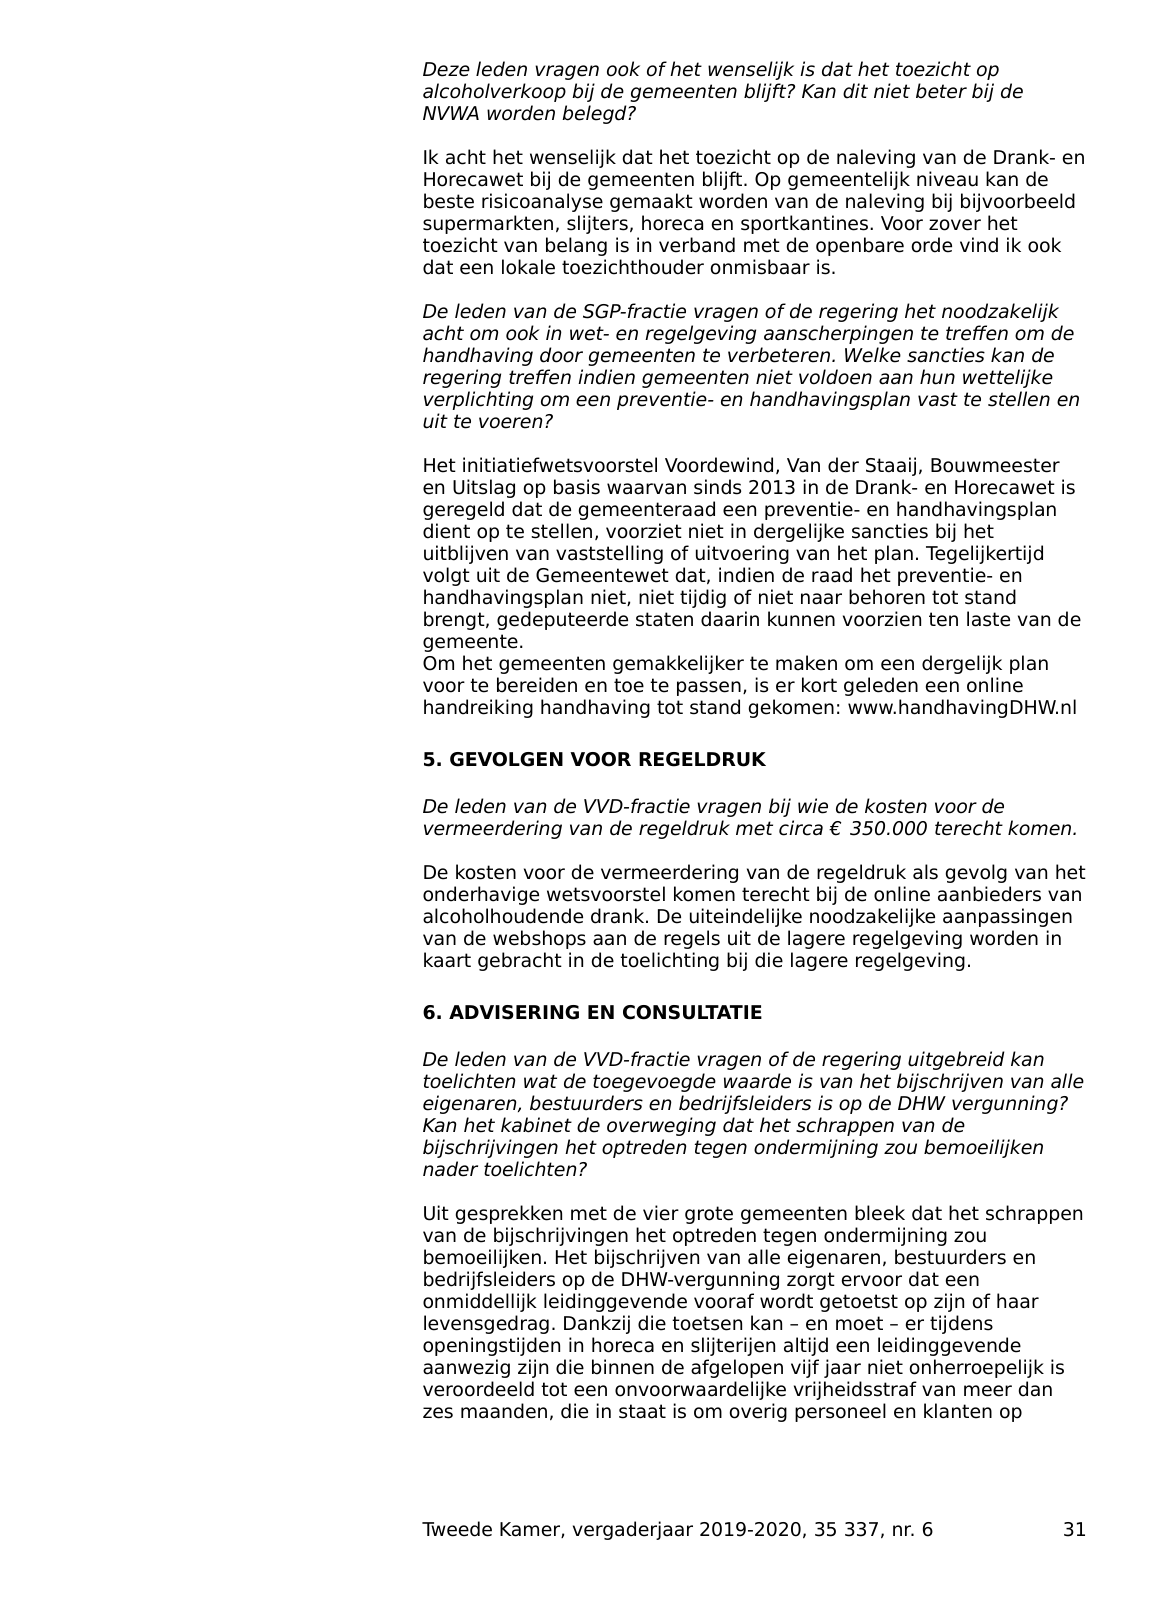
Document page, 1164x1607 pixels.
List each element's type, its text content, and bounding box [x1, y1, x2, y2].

subtitle 5. GEVOLGEN VOOR REGELDRUK [422, 749, 1087, 771]
text Deze leden vragen ook of het wenselijk is dat het toezicht op alcoholverkoop bij de gemeenten blijft? Kan dit niet beter bij de NVWA worden belegd? [422, 59, 1087, 125]
text Uit gesprekken met de vier grote gemeenten bleek dat het schrappen van de bijschrijvingen het optreden tegen ondermijning zou bemoeilijken. Het bijschrijven van alle eigenaren, bestuurders en bedrijfsleiders op de DHW-vergunning zorgt ervoor dat een onmiddellijk leidinggevende vooraf wordt getoetst op zijn of haar levensgedrag. Dankzij die toetsen kan – en moet – er tijdens openingstijden in horeca en slijterijen altijd een leidinggevende aanwezig zijn die binnen de afgelopen vijf jaar niet onherroepelijk is veroordeeld tot een onvoorwaardelijke vrijheidsstraf van meer dan zes maanden, die in staat is om overig personeel en klanten op [422, 1203, 1087, 1423]
text De leden van de SGP-fractie vragen of de regering het noodzakelijk acht om ook in wet- en regelgeving aanscherpingen te treffen om de handhaving door gemeenten te verbeteren. Welke sancties kan de regering treffen indien gemeenten niet voldoen aan hun wettelijke verplichting om een preventie- en handhavingsplan vast te stellen en uit te voeren? [422, 301, 1087, 433]
text Het initiatiefwetsvoorstel Voordewind, Van der Staaij, Bouwmeester en Uitslag op basis waarvan sinds 2013 in de Drank- en Horecawet is geregeld dat de gemeenteraad een preventie- en handhavingsplan dient op te stellen, voorziet niet in dergelijke sancties bij het uitblijven van vaststelling of uitvoering van het plan. Tegelijkertijd volgt uit de Gemeentewet dat, indien de raad het preventie- en handhavingsplan niet, niet tijdig of niet naar behoren tot stand brengt, gedeputeerde staten daarin kunnen voorzien ten laste van de gemeente. [422, 455, 1087, 653]
text Ik acht het wenselijk dat het toezicht op de naleving van de Drank- en Horecawet bij de gemeenten blijft. Op gemeentelijk niveau kan de beste risicoanalyse gemaakt worden van de naleving bij bijvoorbeeld supermarkten, slijters, horeca en sportkantines. Voor zover het toezicht van belang is in verband met de openbare orde vind ik ook dat een lokale toezichthouder onmisbaar is. [422, 147, 1087, 279]
text De leden van de VVD-fractie vragen of de regering uitgebreid kan toelichten wat de toegevoegde waarde is van het bijschrijven van alle eigenaren, bestuurders en bedrijfsleiders is op de DHW vergunning? Kan het kabinet de overweging dat het schrappen van de bijschrijvingen het optreden tegen ondermijning zou bemoeilijken nader toelichten? [422, 1049, 1087, 1181]
subtitle 6. ADVISERING EN CONSULTATIE [422, 1002, 1087, 1024]
text Om het gemeenten gemakkelijker te maken om een dergelijk plan voor te bereiden en toe te passen, is er kort geleden een online handreiking handhaving tot stand gekomen: www.handhavingDHW.nl [422, 653, 1087, 719]
text De kosten voor de vermeerdering van de regeldruk als gevolg van het onderhavige wetsvoorstel komen terecht bij de online aanbieders van alcoholhoudende drank. De uiteindelijke noodzakelijke aanpassingen van de webshops aan de regels uit de lagere regelgeving worden in kaart gebracht in de toelichting bij die lagere regelgeving. [422, 862, 1087, 972]
text De leden van de VVD-fractie vragen bij wie de kosten voor de vermeerdering van de regeldruk met circa € 350.000 terecht komen. [422, 796, 1087, 840]
